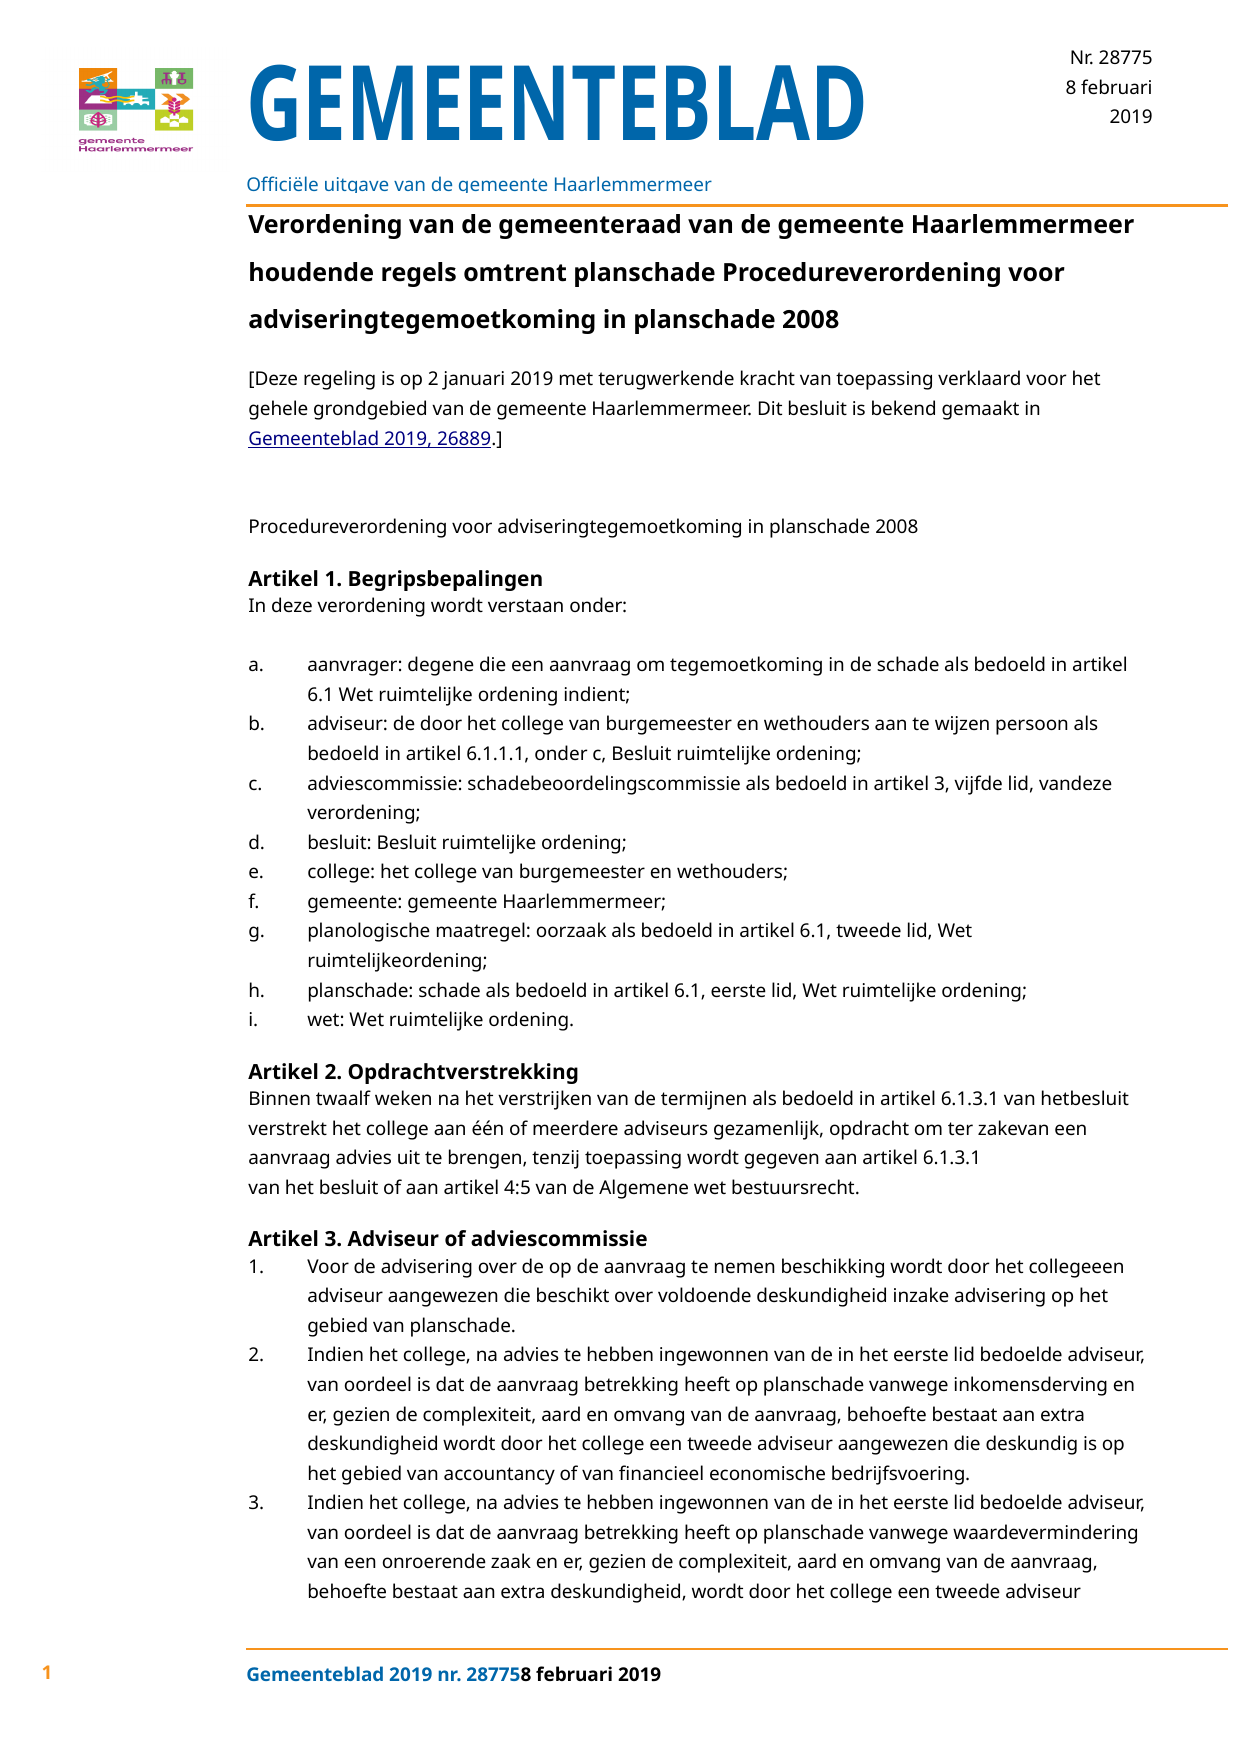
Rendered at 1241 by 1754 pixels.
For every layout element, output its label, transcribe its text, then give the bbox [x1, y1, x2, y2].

text In deze verordening wordt verstaan onder: [248, 592, 1152, 618]
list Indien het college, na advies te hebben ingewonnen van de in het eerste lid bedoelde adviseur, van oordeel is dat de aanvraag betrekking heeft op planschade vanwege inkomensderving en er, gezien de complexiteit, aard en omvang van de aanvraag, behoefte bestaat aan extra deskundigheid wordt door het college een tweede adviseur aangewezen die deskundig is op het gebied van accountancy of van financieel economische bedrijfsvoering. [248, 1342, 1152, 1486]
list planologische maatregel: oorzaak als bedoeld in artikel 6.1, tweede lid, Wet ruimtelijkeordening; [248, 918, 1152, 973]
text Artikel 2. Opdrachtverstrekking [248, 1057, 1152, 1085]
list wet: Wet ruimtelijke ordening. [248, 1006, 1152, 1032]
list adviescommissie: schadebeoordelingscommissie als bedoeld in artikel 3, vijfde lid, vandeze verordening; [248, 770, 1152, 825]
list gemeente: gemeente Haarlemmermeer; [248, 888, 1152, 914]
list besluit: Besluit ruimtelijke ordening; [248, 829, 1152, 855]
list Indien het college, na advies te hebben ingewonnen van de in het eerste lid bedoelde adviseur, van oordeel is dat de aanvraag betrekking heeft op planschade vanwege waardevermindering van een onroerende zaak en er, gezien de complexiteit, aard en omvang van de aanvraag, behoefte bestaat aan extra deskundigheid, wordt door het college een tweede adviseur [248, 1489, 1152, 1604]
text [Deze regeling is op 2 januari 2019 met terugwerkende kracht van toepassing verklaard voor het gehele grondgebied van de gemeente Haarlemmermeer. Dit besluit is bekend gemaakt in Gemeenteblad 2019, 26889.] [248, 366, 1152, 450]
list adviseur: de door het college van burgemeester en wethouders aan te wijzen persoon als bedoeld in artikel 6.1.1.1, onder c, Besluit ruimtelijke ordening; [248, 711, 1152, 766]
text Procedureverordening voor adviseringtegemoetkoming in planschade 2008 [248, 513, 1152, 539]
list college: het college van burgemeester en wethouders; [248, 858, 1152, 884]
text Verordening van de gemeenteraad van de gemeente Haarlemmermeer houdende regels omtrent planschade Procedureverordening voor adviseringtegemoetkoming in planschade 2008 [248, 207, 1152, 336]
picture [41, 47, 231, 172]
list planschade: schade als bedoeld in artikel 6.1, eerste lid, Wet ruimtelijke ordening; [248, 977, 1152, 1003]
list Voor de advisering over de op de aanvraag te nemen beschikking wordt door het collegeeen adviseur aangewezen die beschikt over voldoende deskundigheid inzake advisering op het gebied van planschade. [248, 1253, 1152, 1338]
list aanvrager: degene die een aanvraag om tegemoetkoming in de schade als bedoeld in artikel 6.1 Wet ruimtelijke ordening indient; [248, 651, 1152, 707]
text Binnen twaalf weken na het verstrijken van de termijnen als bedoeld in artikel 6.1.3.1 van hetbesluit verstrekt het college aan één of meerdere adviseurs gezamenlijk, opdracht om ter zakevan een aanvraag advies uit te brengen, tenzij toepassing wordt gegeven aan artikel 6.1.3.1 [248, 1085, 1152, 1170]
text Artikel 3. Adviseur of adviescommissie [248, 1224, 1152, 1253]
text Artikel 1. Begripsbepalingen [248, 564, 1152, 592]
text van het besluit of aan artikel 4:5 van de Algemene wet bestuursrecht. [248, 1174, 1152, 1200]
